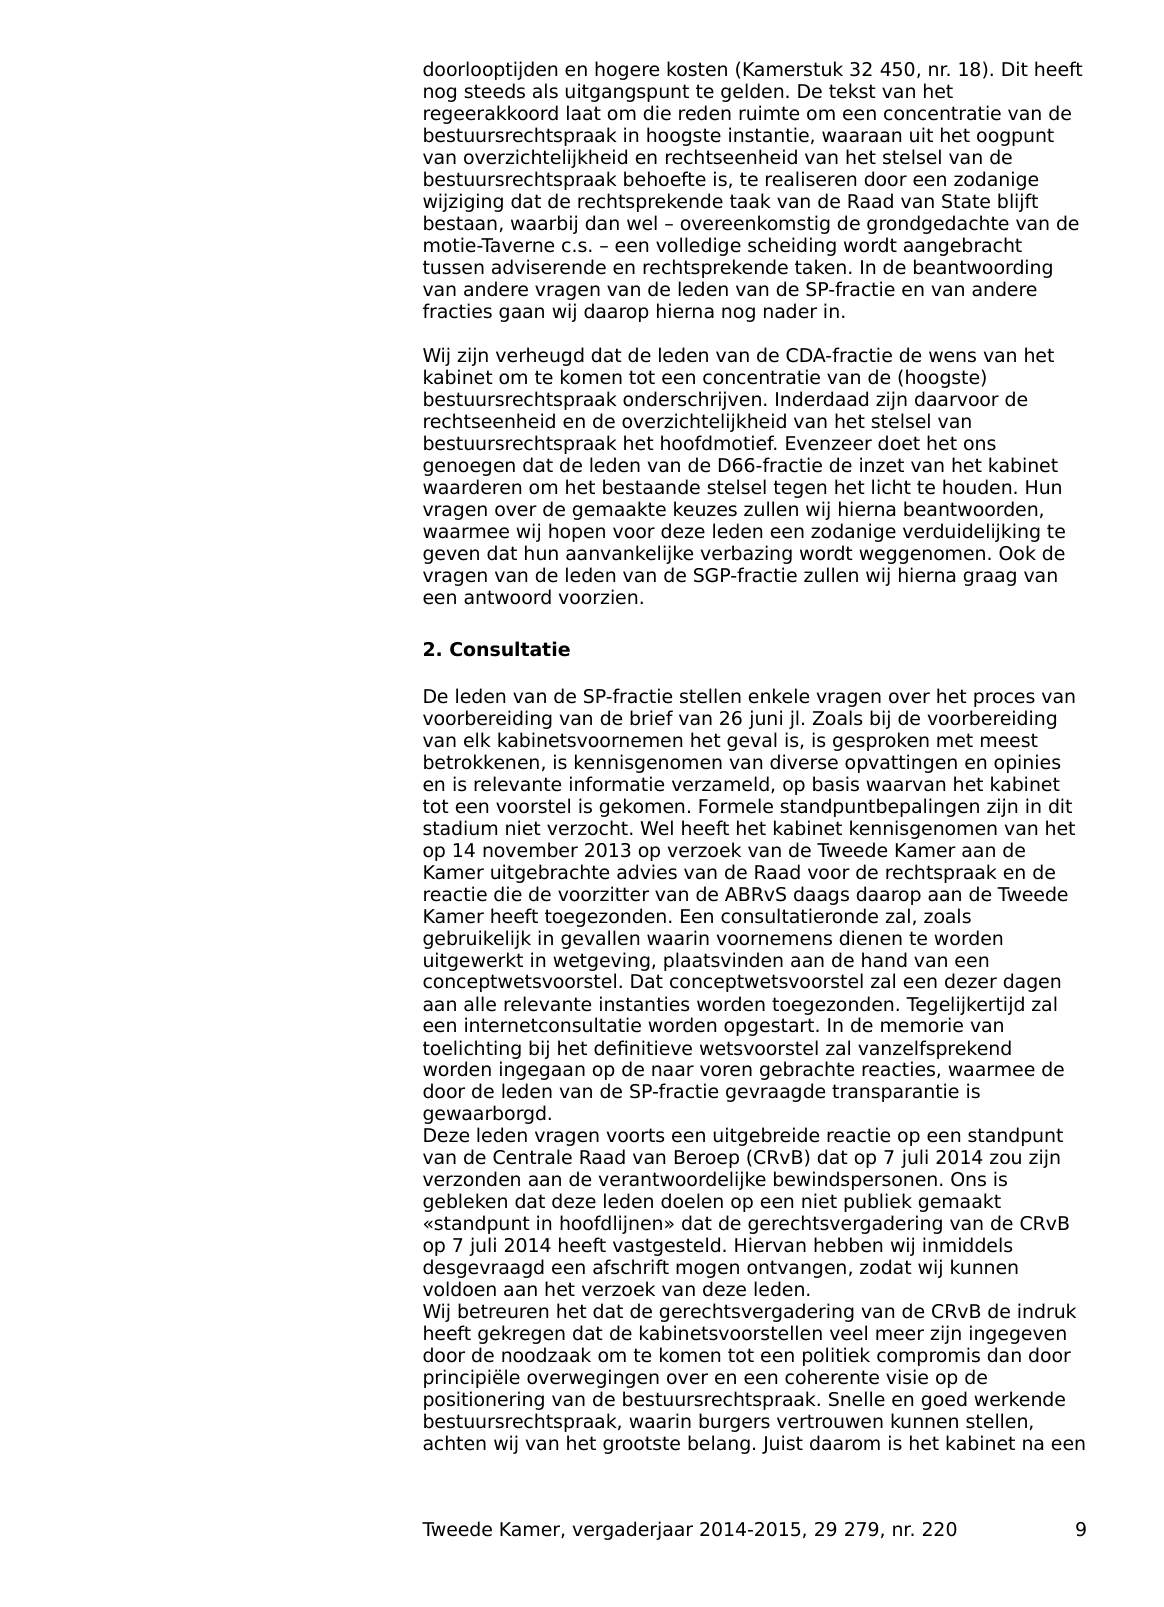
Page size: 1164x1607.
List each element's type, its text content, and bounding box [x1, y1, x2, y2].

text De leden van de SP-fractie stellen enkele vragen over het proces van voorbereiding van de brief van 26 juni jl. Zoals bij de voorbereiding van elk kabinetsvoornemen het geval is, is gesproken met meest betrokkenen, is kennisgenomen van diverse opvattingen en opinies en is relevante informatie verzameld, op basis waarvan het kabinet tot een voorstel is gekomen. Formele standpuntbepalingen zijn in dit stadium niet verzocht. Wel heeft het kabinet kennisgenomen van het op 14 november 2013 op verzoek van de Tweede Kamer aan de Kamer uitgebrachte advies van de Raad voor de rechtspraak en de reactie die de voorzitter van de ABRvS daags daarop aan de Tweede Kamer heeft toegezonden. Een consultatieronde zal, zoals gebruikelijk in gevallen waarin voornemens dienen te worden uitgewerkt in wetgeving, plaatsvinden aan de hand van een conceptwetsvoorstel. Dat conceptwetsvoorstel zal een dezer dagen aan alle relevante instanties worden toegezonden. Tegelijkertijd zal een internetconsultatie worden opgestart. In de memorie van toelichting bij het definitieve wetsvoorstel zal vanzelfsprekend worden ingegaan op de naar voren gebrachte reacties, waarmee de door de leden van de SP-fractie gevraagde transparantie is gewaarborgd. [422, 686, 1087, 1125]
text Wij betreuren het dat de gerechtsvergadering van de CRvB de indruk heeft gekregen dat de kabinetsvoorstellen veel meer zijn ingegeven door de noodzaak om te komen tot een politiek compromis dan door principiële overwegingen over en een coherente visie op de positionering van de bestuursrechtspraak. Snelle en goed werkende bestuursrechtspraak, waarin burgers vertrouwen kunnen stellen, achten wij van het grootste belang. Juist daarom is het kabinet na een [422, 1301, 1087, 1455]
text Deze leden vragen voorts een uitgebreide reactie op een standpunt van de Centrale Raad van Beroep (CRvB) dat op 7 juli 2014 zou zijn verzonden aan de verantwoordelijke bewindspersonen. Ons is gebleken dat deze leden doelen op een niet publiek gemaakt «standpunt in hoofdlijnen» dat de gerechtsvergadering van de CRvB op 7 juli 2014 heeft vastgesteld. Hiervan hebben wij inmiddels desgevraagd een afschrift mogen ontvangen, zodat wij kunnen voldoen aan het verzoek van deze leden. [422, 1125, 1087, 1301]
subtitle 2. Consultatie [422, 639, 1087, 661]
text doorlooptijden en hogere kosten (Kamerstuk 32 450, nr. 18). Dit heeft nog steeds als uitgangspunt te gelden. De tekst van het regeerakkoord laat om die reden ruimte om een concentratie van de bestuursrechtspraak in hoogste instantie, waaraan uit het oogpunt van overzichtelijkheid en rechtseenheid van het stelsel van de bestuursrechtspraak behoefte is, te realiseren door een zodanige wijziging dat de rechtsprekende taak van de Raad van State blijft bestaan, waarbij dan wel – overeenkomstig de grondgedachte van de motie-Taverne c.s. – een volledige scheiding wordt aangebracht tussen adviserende en rechtsprekende taken. In de beantwoording van andere vragen van de leden van de SP-fractie en van andere fracties gaan wij daarop hierna nog nader in. [422, 59, 1087, 323]
text Wij zijn verheugd dat de leden van de CDA-fractie de wens van het kabinet om te komen tot een concentratie van de (hoogste) bestuursrechtspraak onderschrijven. Inderdaad zijn daarvoor de rechtseenheid en de overzichtelijkheid van het stelsel van bestuursrechtspraak het hoofdmotief. Evenzeer doet het ons genoegen dat de leden van de D66-fractie de inzet van het kabinet waarderen om het bestaande stelsel tegen het licht te houden. Hun vragen over de gemaakte keuzes zullen wij hierna beantwoorden, waarmee wij hopen voor deze leden een zodanige verduidelijking te geven dat hun aanvankelijke verbazing wordt weggenomen. Ook de vragen van de leden van de SGP-fractie zullen wij hierna graag van een antwoord voorzien. [422, 345, 1087, 609]
